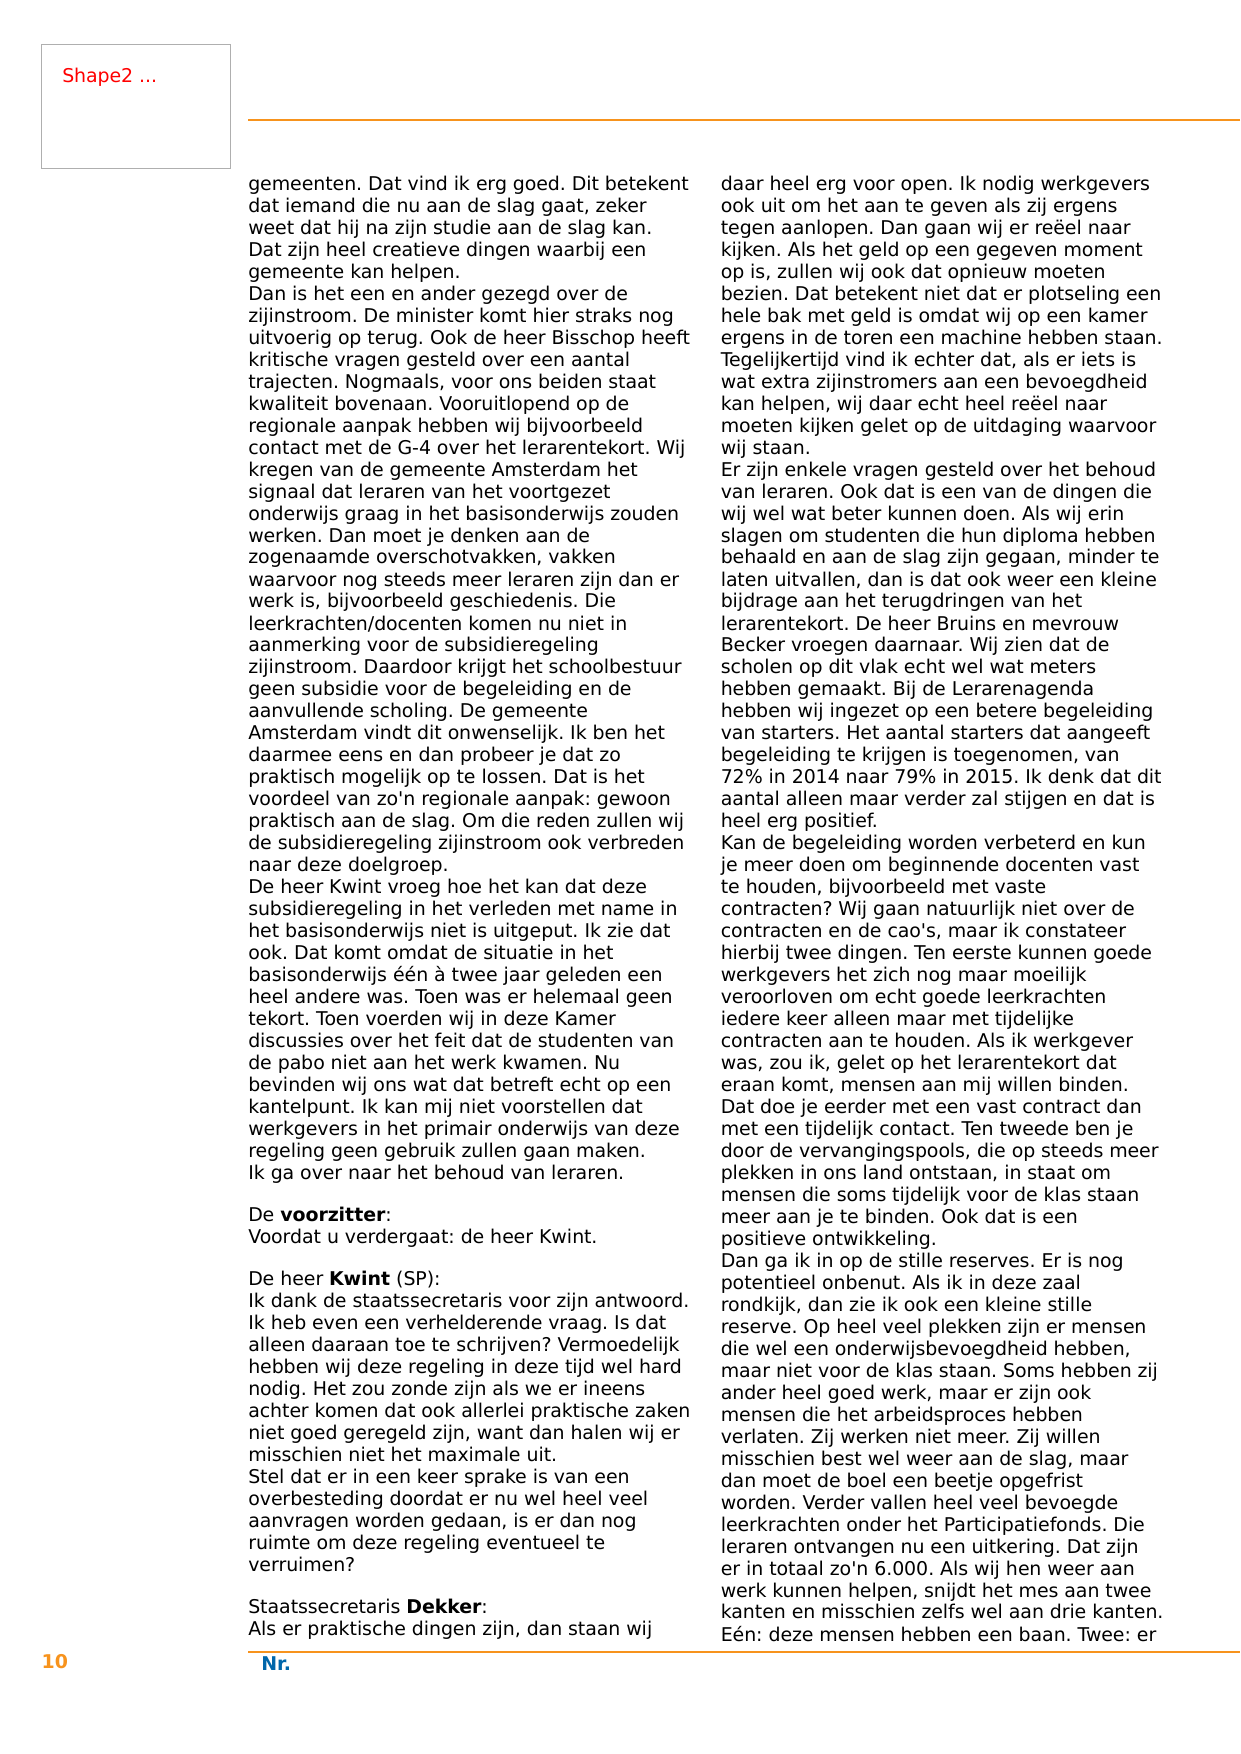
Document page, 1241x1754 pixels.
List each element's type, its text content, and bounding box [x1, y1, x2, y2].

text Dan ga ik in op de stille reserves. Er is nog potentieel onbenut. Als ik in deze zaal rondkijk, dan zie ik ook een kleine stille reserve. Op heel veel plekken zijn er mensen die wel een onderwijsbevoegdheid hebben, maar niet voor de klas staan. Soms hebben zij ander heel goed werk, maar er zijn ook mensen die het arbeidsproces hebben verlaten. Zij werken niet meer. Zij willen misschien best wel weer aan de slag, maar dan moet de boel een beetje opgefrist worden. Verder vallen heel veel bevoegde leerkrachten onder het Participatiefonds. Die leraren ontvangen nu een uitkering. Dat zijn er in totaal zo'n 6.000. Als wij hen weer aan werk kunnen helpen, snijdt het mes aan twee kanten en misschien zelfs wel aan drie kanten. Eén: deze mensen hebben een baan. Twee: er [721, 1250, 1163, 1645]
text De heer Kwint (SP): [248, 1268, 691, 1290]
text Dan is het een en ander gezegd over de zijinstroom. De minister komt hier straks nog uitvoerig op terug. Ook de heer Bisschop heeft kritische vragen gesteld over een aantal trajecten. Nogmaals, voor ons beiden staat kwaliteit bovenaan. Vooruitlopend op de regionale aanpak hebben wij bijvoorbeeld contact met de G-4 over het lerarentekort. Wij kregen van de gemeente Amsterdam het signaal dat leraren van het voortgezet onderwijs graag in het basisonderwijs zouden werken. Dan moet je denken aan de zogenaamde overschotvakken, vakken waarvoor nog steeds meer leraren zijn dan er werk is, bijvoorbeeld geschiedenis. Die leerkrachten/docenten komen nu niet in aanmerking voor de subsidieregeling zijinstroom. Daardoor krijgt het schoolbestuur geen subsidie voor de begeleiding en de aanvullende scholing. De gemeente Amsterdam vindt dit onwenselijk. Ik ben het daarmee eens en dan probeer je dat zo praktisch mogelijk op te lossen. Dat is het voordeel van zo'n regionale aanpak: gewoon praktisch aan de slag. Om die reden zullen wij de subsidieregeling zijinstroom ook verbreden naar deze doelgroep. [248, 283, 691, 876]
text Voordat u verdergaat: de heer Kwint. [248, 1226, 691, 1248]
text De heer Kwint vroeg hoe het kan dat deze subsidieregeling in het verleden met name in het basisonderwijs niet is uitgeput. Ik zie dat ook. Dat komt omdat de situatie in het basisonderwijs één à twee jaar geleden een heel andere was. Toen was er helemaal geen tekort. Toen voerden wij in deze Kamer discussies over het feit dat de studenten van de pabo niet aan het werk kwamen. Nu bevinden wij ons wat dat betreft echt op een kantelpunt. Ik kan mij niet voorstellen dat werkgevers in het primair onderwijs van deze regeling geen gebruik zullen gaan maken. [248, 876, 691, 1162]
text Als er praktische dingen zijn, dan staan wij [248, 1617, 691, 1639]
text Stel dat er in een keer sprake is van een overbesteding doordat er nu wel heel veel aanvragen worden gedaan, is er dan nog ruimte om deze regeling eventueel te verruimen? [248, 1466, 691, 1576]
text Staatssecretaris Dekker: [248, 1596, 691, 1617]
text Kan de begeleiding worden verbeterd en kun je meer doen om beginnende docenten vast te houden, bijvoorbeeld met vaste contracten? Wij gaan natuurlijk niet over de contracten en de cao's, maar ik constateer hierbij twee dingen. Ten eerste kunnen goede werkgevers het zich nog maar moeilijk veroorloven om echt goede leerkrachten iedere keer alleen maar met tijdelijke contracten aan te houden. Als ik werkgever was, zou ik, gelet op het lerarentekort dat eraan komt, mensen aan mij willen binden. Dat doe je eerder met een vast contract dan met een tijdelijk contact. Ten tweede ben je door de vervangingspools, die op steeds meer plekken in ons land ontstaan, in staat om mensen die soms tijdelijk voor de klas staan meer aan je te binden. Ook dat is een positieve ontwikkeling. [721, 832, 1163, 1250]
text gemeenten. Dat vind ik erg goed. Dit betekent dat iemand die nu aan de slag gaat, zeker weet dat hij na zijn studie aan de slag kan. Dat zijn heel creatieve dingen waarbij een gemeente kan helpen. [248, 173, 691, 283]
text Ik dank de staatssecretaris voor zijn antwoord. Ik heb even een verhelderende vraag. Is dat alleen daaraan toe te schrijven? Vermoedelijk hebben wij deze regeling in deze tijd wel hard nodig. Het zou zonde zijn als we er ineens achter komen dat ook allerlei praktische zaken niet goed geregeld zijn, want dan halen wij er misschien niet het maximale uit. [248, 1290, 691, 1466]
text Er zijn enkele vragen gesteld over het behoud van leraren. Ook dat is een van de dingen die wij wel wat beter kunnen doen. Als wij erin slagen om studenten die hun diploma hebben behaald en aan de slag zijn gegaan, minder te laten uitvallen, dan is dat ook weer een kleine bijdrage aan het terugdringen van het lerarentekort. De heer Bruins en mevrouw Becker vroegen daarnaar. Wij zien dat de scholen op dit vlak echt wel wat meters hebben gemaakt. Bij de Lerarenagenda hebben wij ingezet op een betere begeleiding van starters. Het aantal starters dat aangeeft begeleiding te krijgen is toegenomen, van 72% in 2014 naar 79% in 2015. Ik denk dat dit aantal alleen maar verder zal stijgen en dat is heel erg positief. [721, 458, 1163, 832]
text daar heel erg voor open. Ik nodig werkgevers ook uit om het aan te geven als zij ergens tegen aanlopen. Dan gaan wij er reëel naar kijken. Als het geld op een gegeven moment op is, zullen wij ook dat opnieuw moeten bezien. Dat betekent niet dat er plotseling een hele bak met geld is omdat wij op een kamer ergens in de toren een machine hebben staan. Tegelijkertijd vind ik echter dat, als er iets is wat extra zijinstromers aan een bevoegdheid kan helpen, wij daar echt heel reëel naar moeten kijken gelet op de uitdaging waarvoor wij staan. [721, 173, 1163, 458]
text De voorzitter: [248, 1204, 691, 1226]
text Ik ga over naar het behoud van leraren. [248, 1162, 691, 1184]
